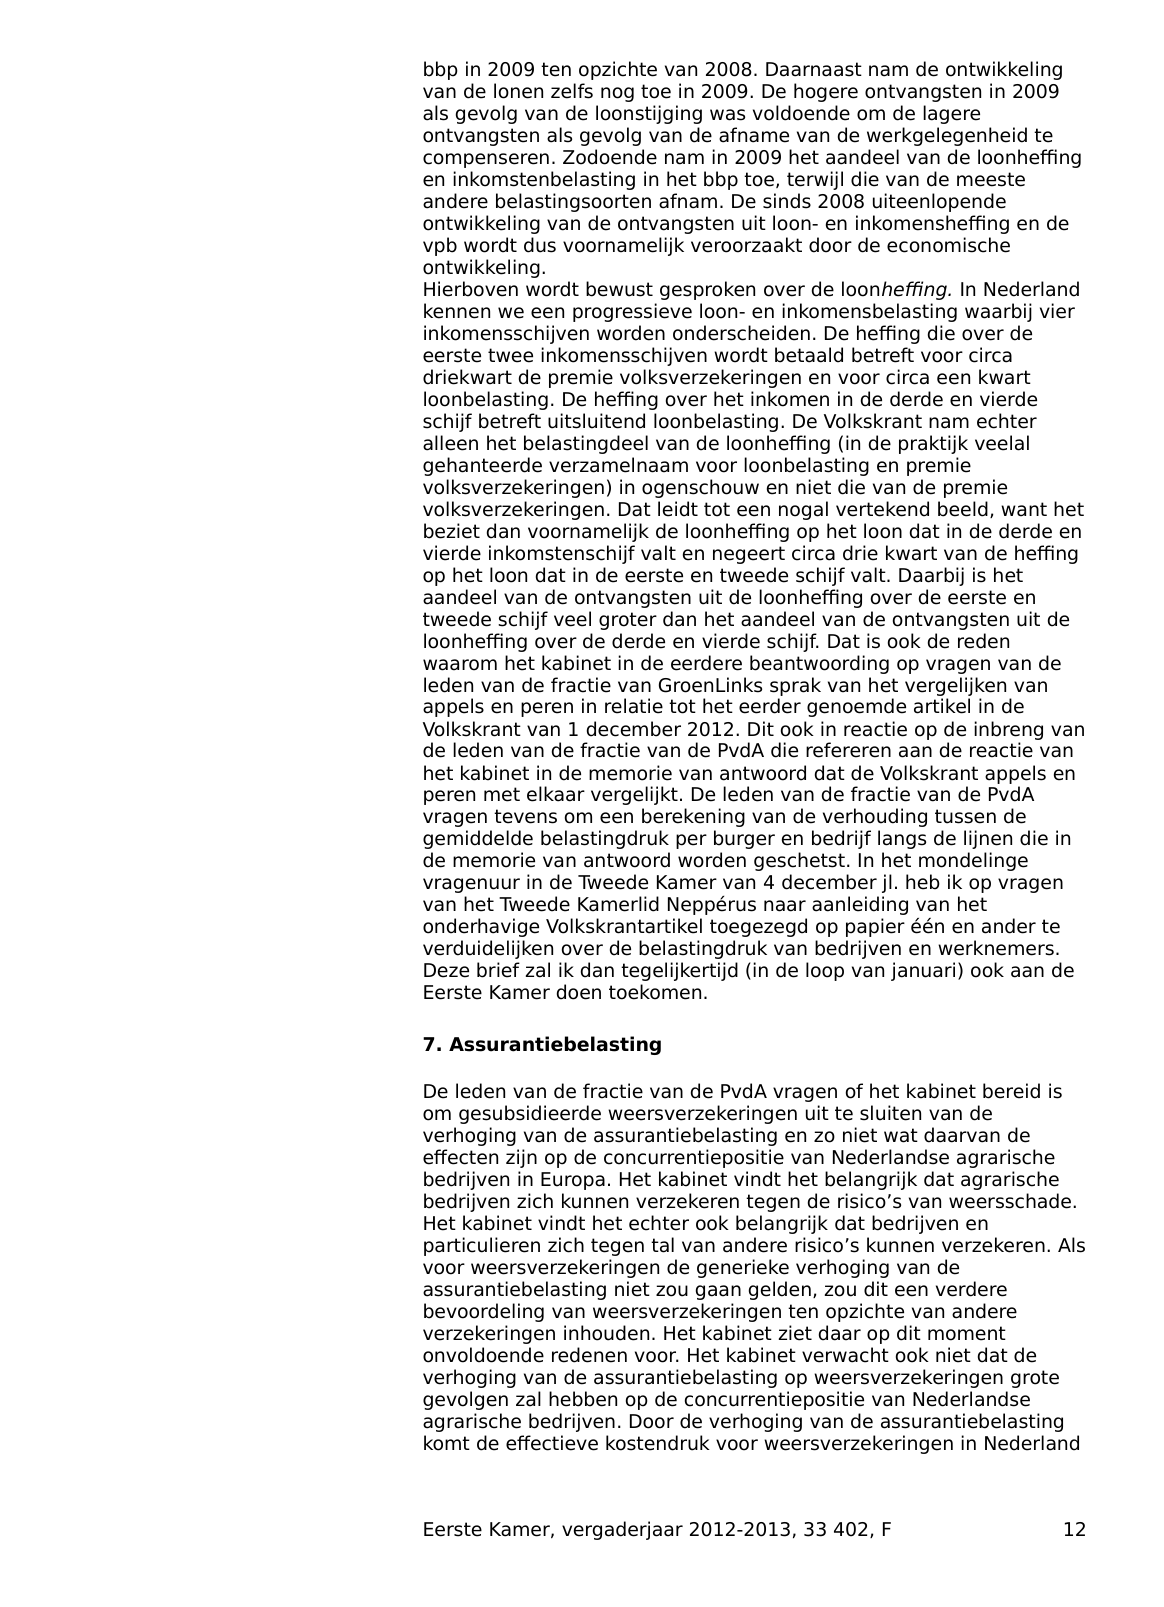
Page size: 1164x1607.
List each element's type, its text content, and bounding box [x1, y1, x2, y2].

text De leden van de fractie van de PvdA vragen of het kabinet bereid is om gesubsidieerde weersverzekeringen uit te sluiten van de verhoging van de assurantiebelasting en zo niet wat daarvan de effecten zijn op de concurrentiepositie van Nederlandse agrarische bedrijven in Europa. Het kabinet vindt het belangrijk dat agrarische bedrijven zich kunnen verzekeren tegen de risico’s van weersschade. Het kabinet vindt het echter ook belangrijk dat bedrijven en particulieren zich tegen tal van andere risico’s kunnen verzekeren. Als voor weersverzekeringen de generieke verhoging van de assurantiebelasting niet zou gaan gelden, zou dit een verdere bevoordeling van weersverzekeringen ten opzichte van andere verzekeringen inhouden. Het kabinet ziet daar op dit moment onvoldoende redenen voor. Het kabinet verwacht ook niet dat de verhoging van de assurantiebelasting op weersverzekeringen grote gevolgen zal hebben op de concurrentiepositie van Nederlandse agrarische bedrijven. Door de verhoging van de assurantiebelasting komt de effectieve kostendruk voor weersverzekeringen in Nederland [422, 1081, 1087, 1455]
text Hierboven wordt bewust gesproken over de loonheffing. In Nederland kennen we een progressieve loon- en inkomensbelasting waarbij vier inkomensschijven worden onderscheiden. De heffing die over de eerste twee inkomensschijven wordt betaald betreft voor circa driekwart de premie volksverzekeringen en voor circa een kwart loonbelasting. De heffing over het inkomen in de derde en vierde schijf betreft uitsluitend loonbelasting. De Volkskrant nam echter alleen het belastingdeel van de loonheffing (in de praktijk veelal gehanteerde verzamelnaam voor loonbelasting en premie volksverzekeringen) in ogenschouw en niet die van de premie volksverzekeringen. Dat leidt tot een nogal vertekend beeld, want het beziet dan voornamelijk de loonheffing op het loon dat in de derde en vierde inkomstenschijf valt en negeert circa drie kwart van de heffing op het loon dat in de eerste en tweede schijf valt. Daarbij is het aandeel van de ontvangsten uit de loonheffing over de eerste en tweede schijf veel groter dan het aandeel van de ontvangsten uit de loonheffing over de derde en vierde schijf. Dat is ook de reden waarom het kabinet in de eerdere beantwoording op vragen van de leden van de fractie van GroenLinks sprak van het vergelijken van appels en peren in relatie tot het eerder genoemde artikel in de Volkskrant van 1 december 2012. Dit ook in reactie op de inbreng van de leden van de fractie van de PvdA die refereren aan de reactie van het kabinet in de memorie van antwoord dat de Volkskrant appels en peren met elkaar vergelijkt. De leden van de fractie van de PvdA vragen tevens om een berekening van de verhouding tussen de gemiddelde belastingdruk per burger en bedrijf langs de lijnen die in de memorie van antwoord worden geschetst. In het mondelinge vragenuur in de Tweede Kamer van 4 december jl. heb ik op vragen van het Tweede Kamerlid Neppérus naar aanleiding van het onderhavige Volkskrantartikel toegezegd op papier één en ander te verduidelijken over de belastingdruk van bedrijven en werknemers. Deze brief zal ik dan tegelijkertijd (in de loop van januari) ook aan de Eerste Kamer doen toekomen. [422, 279, 1087, 1004]
subtitle 7. Assurantiebelasting [422, 1034, 1087, 1056]
text bbp in 2009 ten opzichte van 2008. Daarnaast nam de ontwikkeling van de lonen zelfs nog toe in 2009. De hogere ontvangsten in 2009 als gevolg van de loonstijging was voldoende om de lagere ontvangsten als gevolg van de afname van de werkgelegenheid te compenseren. Zodoende nam in 2009 het aandeel van de loonheffing en inkomstenbelasting in het bbp toe, terwijl die van de meeste andere belastingsoorten afnam. De sinds 2008 uiteenlopende ontwikkeling van de ontvangsten uit loon- en inkomensheffing en de vpb wordt dus voornamelijk veroorzaakt door de economische ontwikkeling. [422, 59, 1087, 279]
